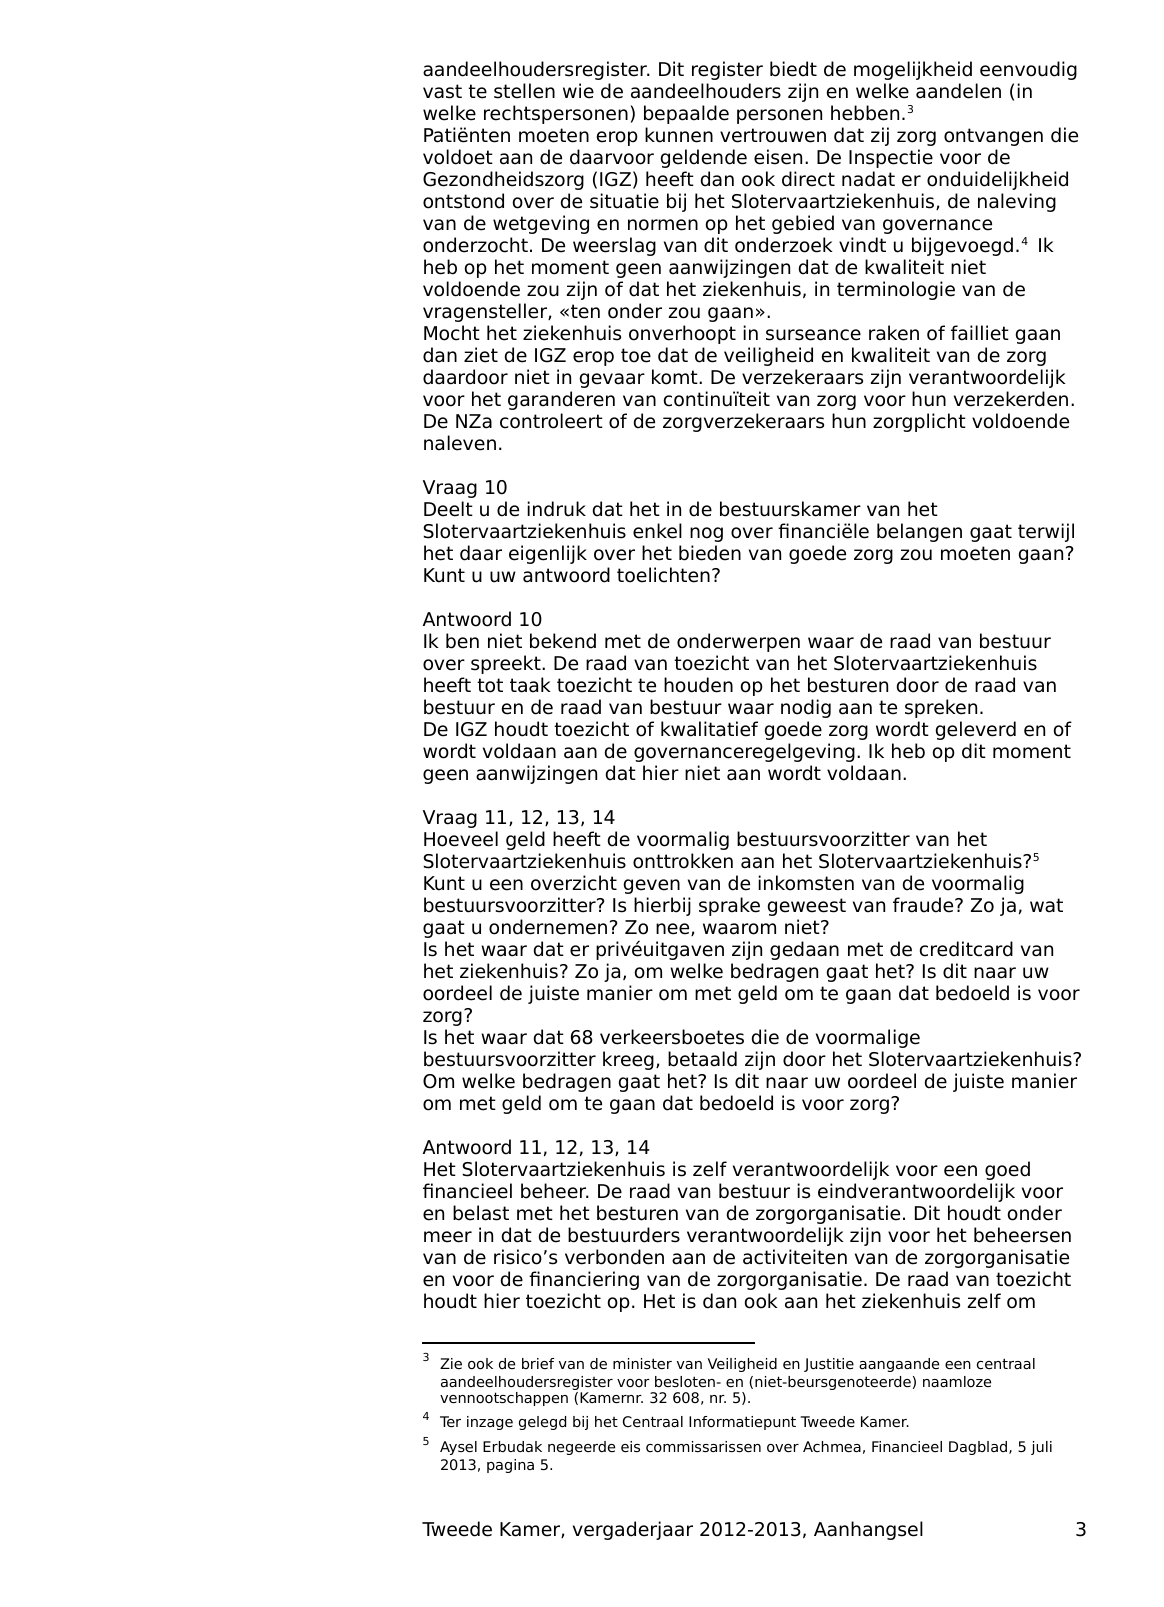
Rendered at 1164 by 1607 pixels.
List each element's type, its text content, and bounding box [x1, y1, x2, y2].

text De IGZ houdt toezicht of kwalitatief goede zorg wordt geleverd en of wordt voldaan aan de governanceregelgeving. Ik heb op dit moment geen aanwijzingen dat hier niet aan wordt voldaan. [422, 719, 1087, 785]
text Zie ook de brief van de minister van Veiligheid en Justitie aangaande een centraal aandeelhoudersregister voor besloten- en (niet-beursgenoteerde) naamloze vennootschappen (Kamernr. 32 608, nr. 5). [422, 1352, 1087, 1407]
text Ik ben niet bekend met de onderwerpen waar de raad van bestuur over spreekt. De raad van toezicht van het Slotervaartziekenhuis heeft tot taak toezicht te houden op het besturen door de raad van bestuur en de raad van bestuur waar nodig aan te spreken. [422, 631, 1087, 719]
text Aysel Erbudak negeerde eis commissarissen over Achmea, Financieel Dagblad, 5 juli 2013, pagina 5. [422, 1435, 1087, 1474]
text Deelt u de indruk dat het in de bestuurskamer van het Slotervaartziekenhuis enkel nog over financiële belangen gaat terwijl het daar eigenlijk over het bieden van goede zorg zou moeten gaan? Kunt u uw antwoord toelichten? [422, 499, 1087, 587]
text Is het waar dat er privéuitgaven zijn gedaan met de creditcard van het ziekenhuis? Zo ja, om welke bedragen gaat het? Is dit naar uw oordeel de juiste manier om met geld om te gaan dat bedoeld is voor zorg? [422, 939, 1087, 1027]
text Kunt u een overzicht geven van de inkomsten van de voormalig bestuursvoorzitter? Is hierbij sprake geweest van fraude? Zo ja, wat gaat u ondernemen? Zo nee, waarom niet? [422, 873, 1087, 939]
text Mocht het ziekenhuis onverhoopt in surseance raken of failliet gaan dan ziet de IGZ erop toe dat de veiligheid en kwaliteit van de zorg daardoor niet in gevaar komt. De verzekeraars zijn verantwoordelijk voor het garanderen van continuïteit van zorg voor hun verzekerden. De NZa controleert of de zorgverzekeraars hun zorgplicht voldoende naleven. [422, 323, 1087, 455]
text Vraag 11, 12, 13, 14 [422, 807, 1087, 829]
text Patiënten moeten erop kunnen vertrouwen dat zij zorg ontvangen die voldoet aan de daarvoor geldende eisen. De Inspectie voor de Gezondheidszorg (IGZ) heeft dan ook direct nadat er onduidelijkheid ontstond over de situatie bij het Slotervaartziekenhuis, de naleving van de wetgeving en normen op het gebied van governance onderzocht. De weerslag van dit onderzoek vindt u bijgevoegd. Ik heb op het moment geen aanwijzingen dat de kwaliteit niet voldoende zou zijn of dat het ziekenhuis, in terminologie van de vragensteller, «ten onder zou gaan». [422, 125, 1087, 323]
text Is het waar dat 68 verkeersboetes die de voormalige bestuursvoorzitter kreeg, betaald zijn door het Slotervaartziekenhuis? Om welke bedragen gaat het? Is dit naar uw oordeel de juiste manier om met geld om te gaan dat bedoeld is voor zorg? [422, 1027, 1087, 1115]
text aandeelhoudersregister. Dit register biedt de mogelijkheid eenvoudig vast te stellen wie de aandeelhouders zijn en welke aandelen (in welke rechtspersonen) bepaalde personen hebben. [422, 59, 1087, 125]
text Het Slotervaartziekenhuis is zelf verantwoordelijk voor een goed financieel beheer. De raad van bestuur is eindverantwoordelijk voor en belast met het besturen van de zorgorganisatie. Dit houdt onder meer in dat de bestuurders verantwoordelijk zijn voor het beheersen van de risico’s verbonden aan de activiteiten van de zorgorganisatie en voor de financiering van de zorgorganisatie. De raad van toezicht houdt hier toezicht op. Het is dan ook aan het ziekenhuis zelf om [422, 1159, 1087, 1313]
text Hoeveel geld heeft de voormalig bestuursvoorzitter van het Slotervaartziekenhuis onttrokken aan het Slotervaartziekenhuis? [422, 829, 1087, 873]
text Antwoord 11, 12, 13, 14 [422, 1137, 1087, 1159]
text Antwoord 10 [422, 609, 1087, 631]
text Vraag 10 [422, 477, 1087, 499]
text Ter inzage gelegd bij het Centraal Informatiepunt Tweede Kamer. [422, 1410, 1087, 1432]
